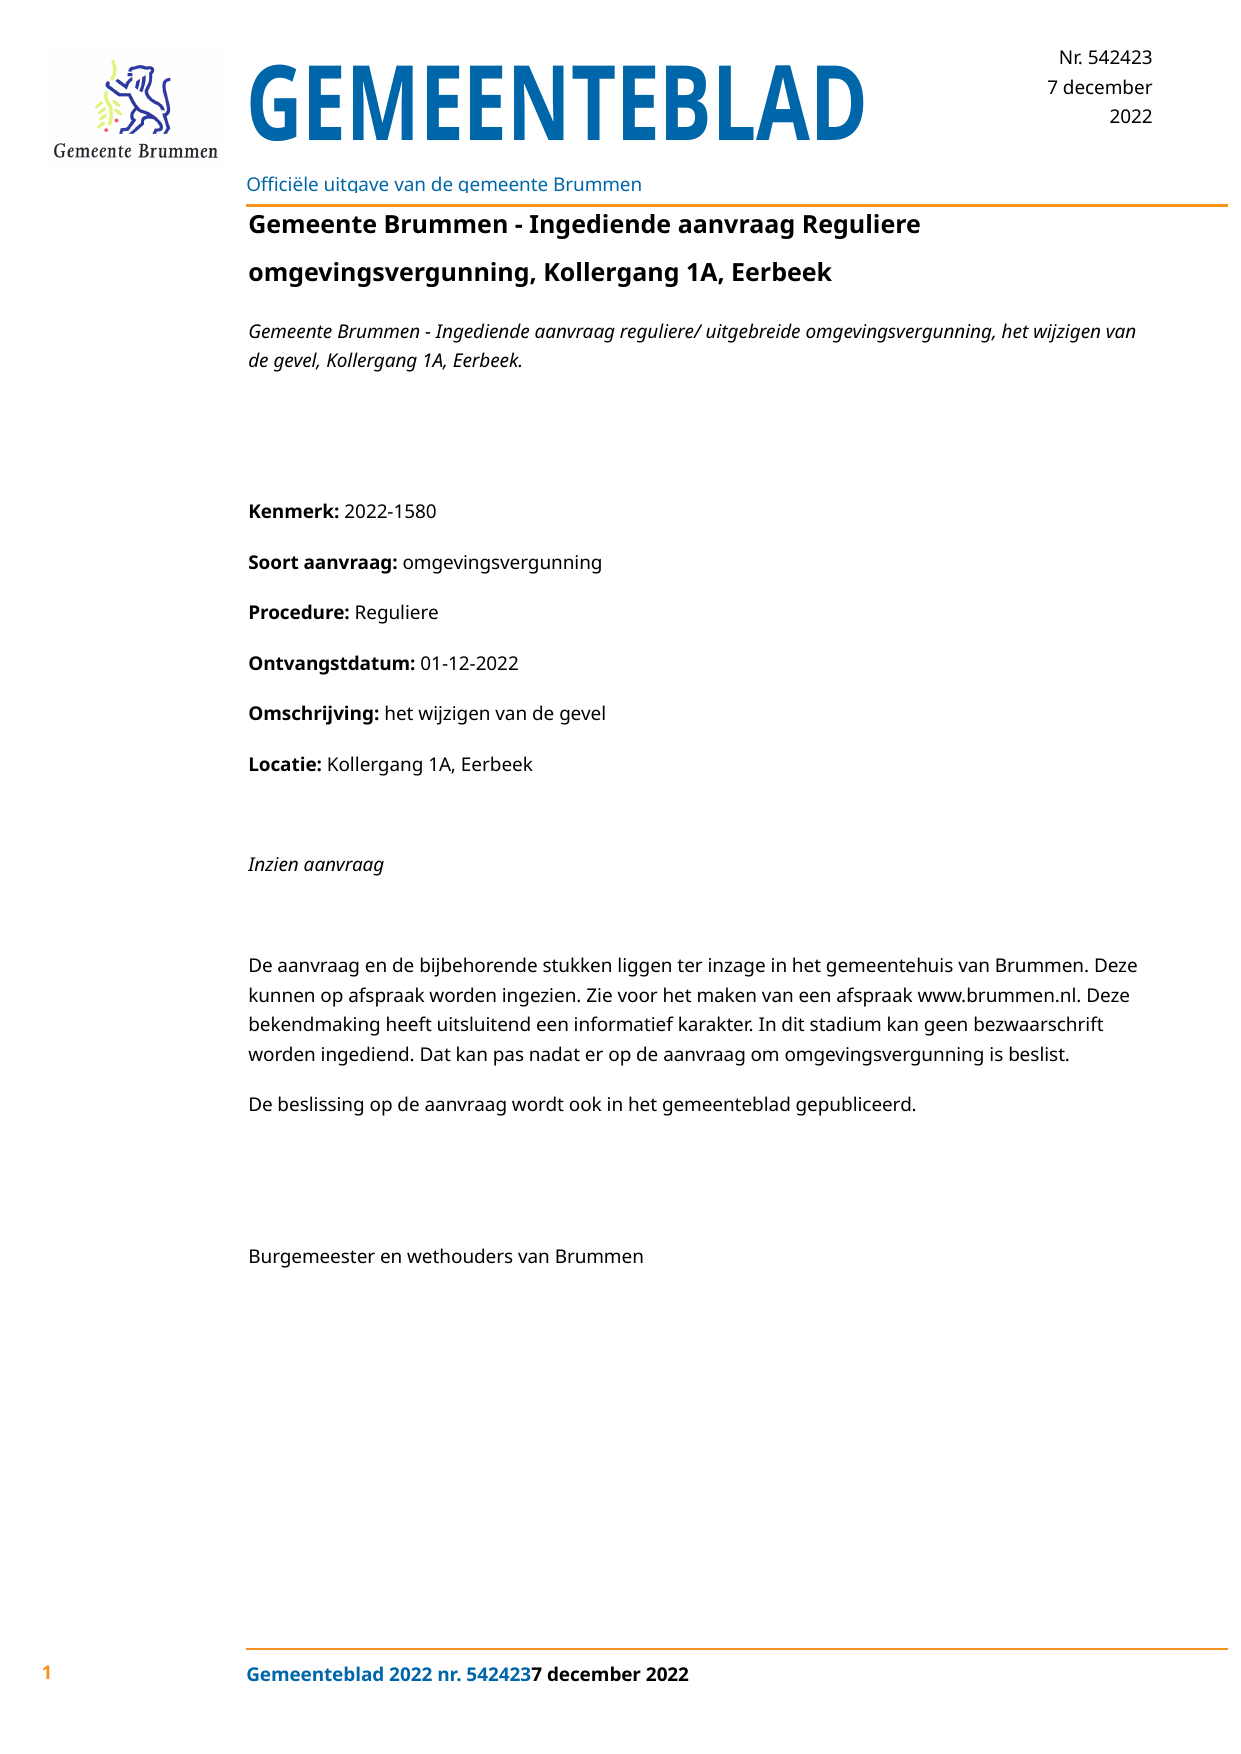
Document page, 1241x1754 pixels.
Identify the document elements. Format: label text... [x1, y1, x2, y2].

text Procedure: Reguliere [248, 599, 1152, 625]
text Omschrijving: het wijzigen van de gevel [248, 700, 1152, 726]
text Burgemeester en wethouders van Brummen [248, 1243, 1152, 1269]
picture [41, 47, 231, 172]
text Inzien aanvraag [248, 852, 1152, 877]
text Locatie: Kollergang 1A, Eerbeek [248, 751, 1152, 777]
text Gemeente Brummen - Ingediende aanvraag reguliere/ uitgebreide omgevingsvergunning, het wijzigen van de gevel, Kollergang 1A, Eerbeek. [248, 318, 1152, 373]
text De beslissing op de aanvraag wordt ook in het gemeenteblad gepubliceerd. [248, 1092, 1152, 1117]
text Kenmerk: 2022-1580 [248, 499, 1152, 524]
text Soort aanvraag: omgevingsvergunning [248, 549, 1152, 575]
text De aanvraag en de bijbehorende stukken liggen ter inzage in het gemeentehuis van Brummen. Deze kunnen op afspraak worden ingezien. Zie voor het maken van een afspraak www.brummen.nl. Deze bekendmaking heeft uitsluitend een informatief karakter. In dit stadium kan geen bezwaarschrift worden ingediend. Dat kan pas nadat er op de aanvraag om omgevingsvergunning is beslist. [248, 952, 1152, 1067]
text Ontvangstdatum: 01-12-2022 [248, 650, 1152, 676]
text Gemeente Brummen - Ingediende aanvraag Reguliere omgevingsvergunning, Kollergang 1A, Eerbeek [248, 207, 1152, 288]
